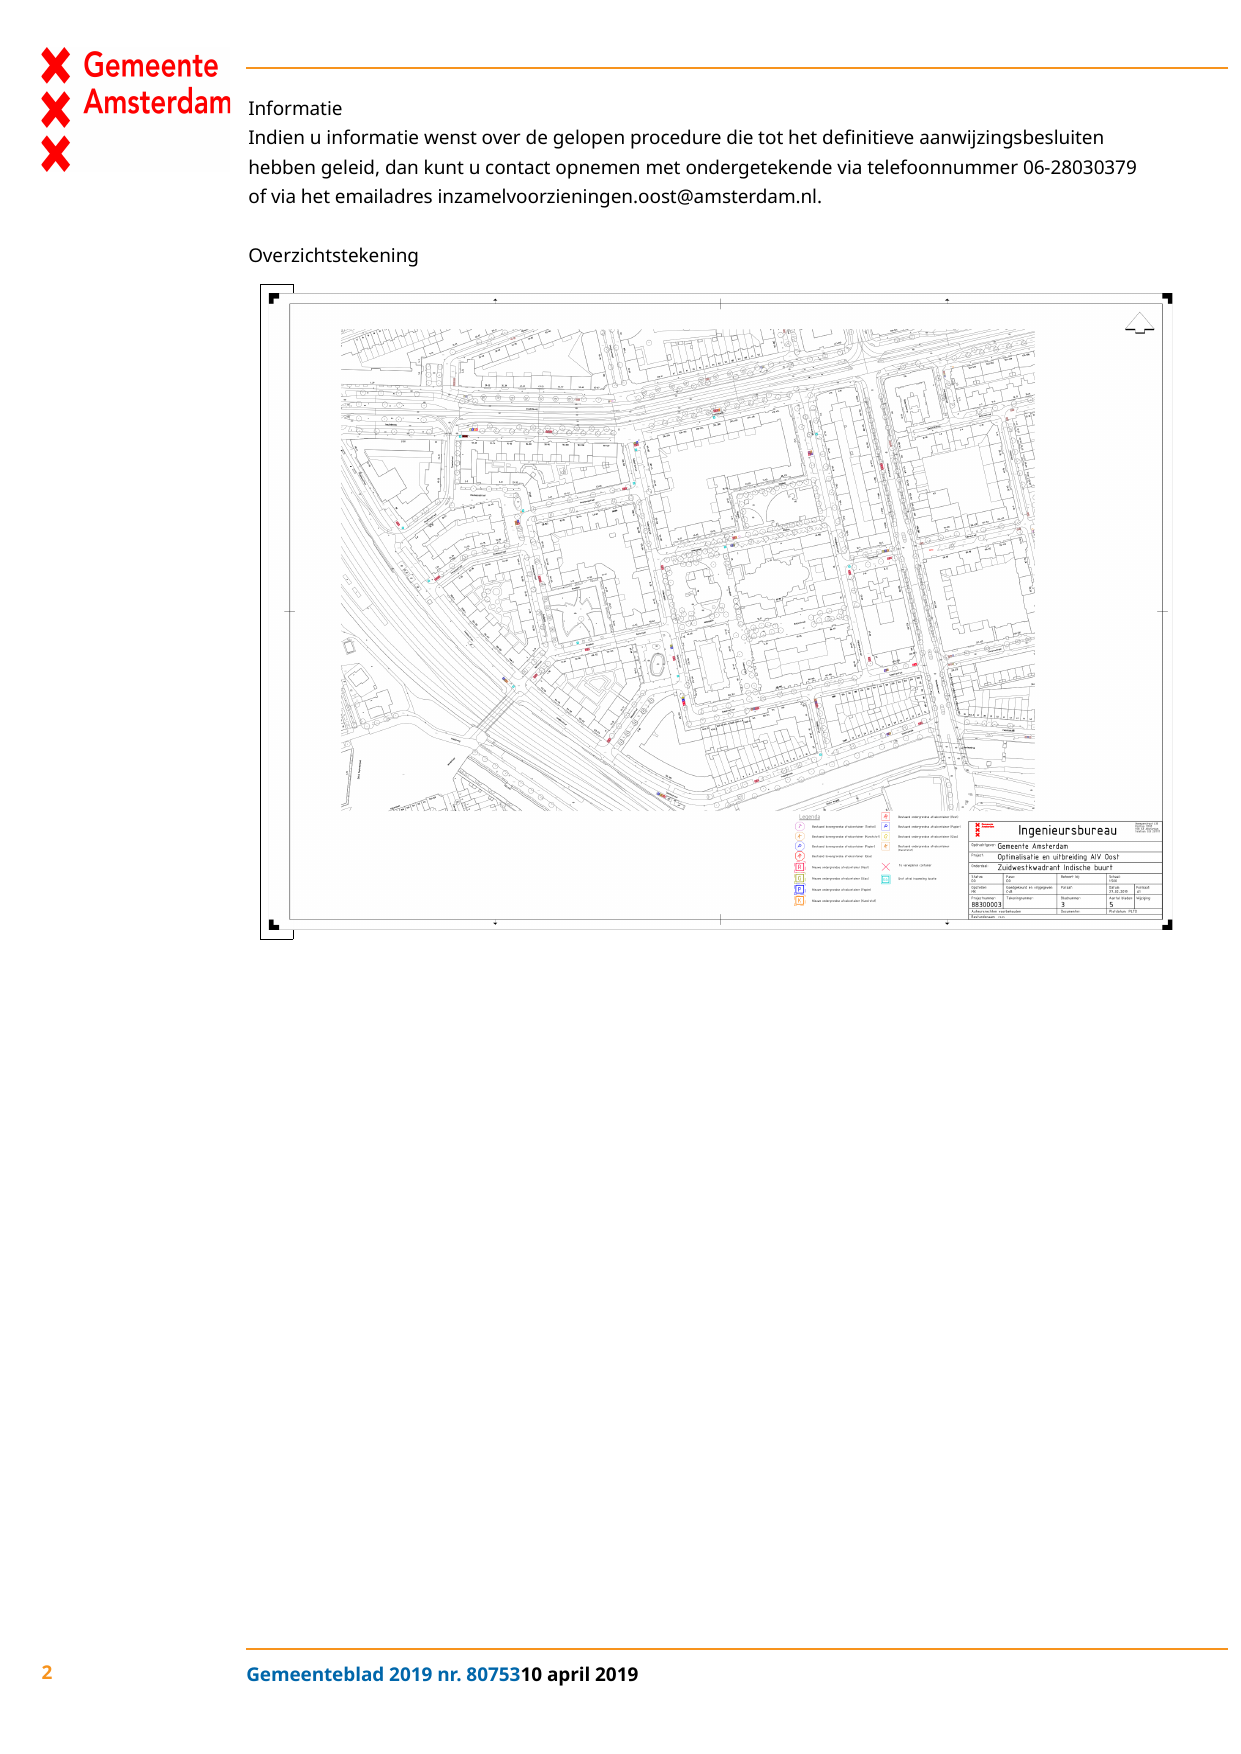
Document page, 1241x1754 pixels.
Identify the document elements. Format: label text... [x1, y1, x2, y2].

text Indien u informatie wenst over de gelopen procedure die tot het definitieve aanwijzingsbesluiten hebben geleid, dan kunt u contact opnemen met ondergetekende via telefoonnummer 06-28030379 of via het emailadres inzamelvoorzieningen.oost@amsterdam.nl. [248, 124, 1152, 209]
picture [41, 47, 231, 172]
text Informatie [248, 95, 1152, 121]
picture [268, 293, 1173, 930]
text Overzichtstekening [248, 243, 1152, 268]
